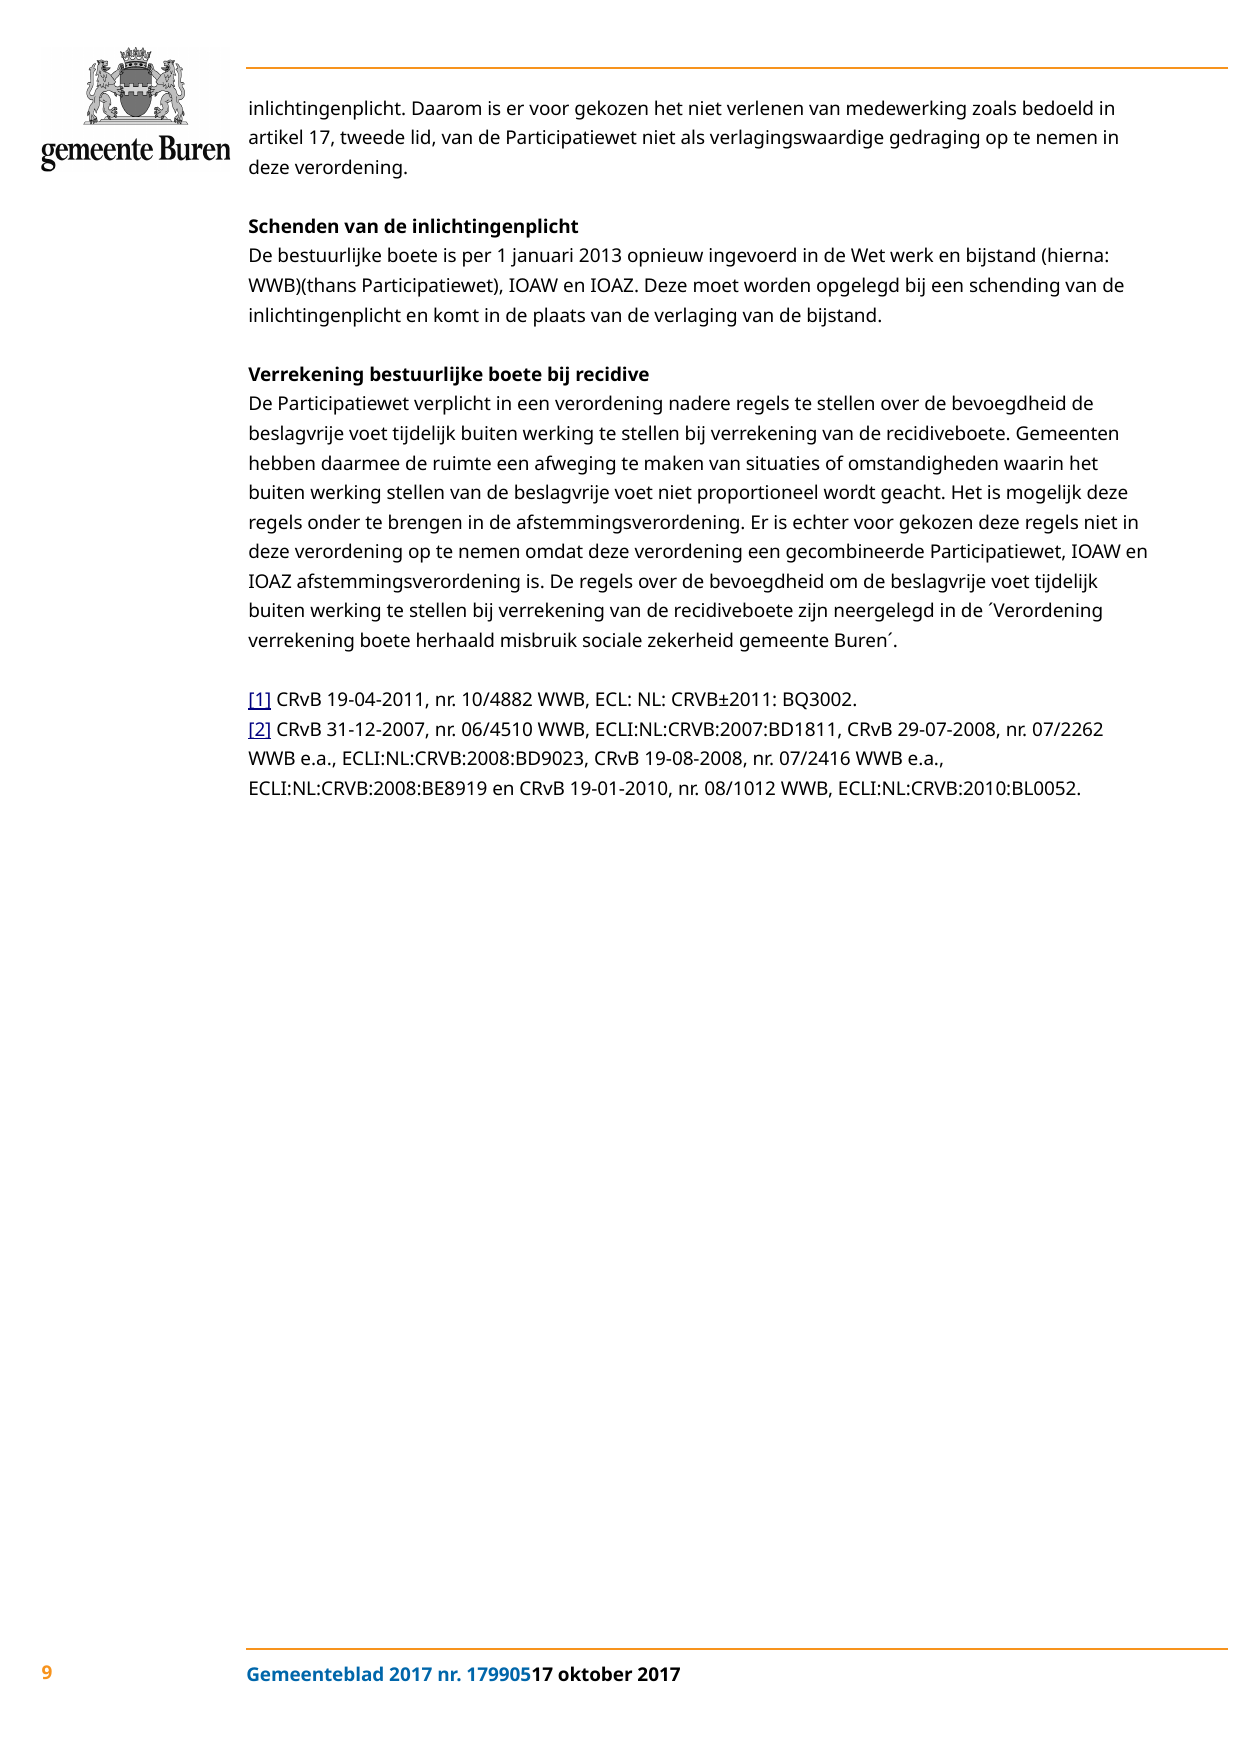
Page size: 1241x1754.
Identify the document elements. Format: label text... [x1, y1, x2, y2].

picture [41, 47, 231, 172]
text Verrekening bestuurlijke boete bij recidive [248, 361, 1152, 387]
text De Participatiewet verplicht in een verordening nadere regels te stellen over de bevoegdheid de beslagvrije voet tijdelijk buiten werking te stellen bij verrekening van de recidiveboete. Gemeenten hebben daarmee de ruimte een afweging te maken van situaties of omstandigheden waarin het buiten werking stellen van de beslagvrije voet niet proportioneel wordt geacht. Het is mogelijk deze regels onder te brengen in de afstemmingsverordening. Er is echter voor gekozen deze regels niet in deze verordening op te nemen omdat deze verordening een gecombineerde Participatiewet, IOAW en IOAZ afstemmingsverordening is. De regels over de bevoegdheid om de beslagvrije voet tijdelijk buiten werking te stellen bij verrekening van de recidiveboete zijn neergelegd in de ´Verordening verrekening boete herhaald misbruik sociale zekerheid gemeente Buren´. [248, 391, 1152, 653]
text Schenden van de inlichtingenplicht [248, 213, 1152, 239]
text De bestuurlijke boete is per 1 januari 2013 opnieuw ingevoerd in de Wet werk en bijstand (hierna: WWB)(thans Participatiewet), IOAW en IOAZ. Deze moet worden opgelegd bij een schending van de inlichtingenplicht en komt in de plaats van de verlaging van de bijstand. [248, 243, 1152, 328]
text [2] CRvB 31-12-2007, nr. 06/4510 WWB, ECLI:NL:CRVB:2007:BD1811, CRvB 29-07-2008, nr. 07/2262 WWB e.a., ECLI:NL:CRVB:2008:BD9023, CRvB 19-08-2008, nr. 07/2416 WWB e.a., ECLI:NL:CRVB:2008:BE8919 en CRvB 19-01-2010, nr. 08/1012 WWB, ECLI:NL:CRVB:2010:BL0052. [248, 716, 1152, 801]
text inlichtingenplicht. Daarom is er voor gekozen het niet verlenen van medewerking zoals bedoeld in artikel 17, tweede lid, van de Participatiewet niet als verlagingswaardige gedraging op te nemen in deze verordening. [248, 95, 1152, 180]
text [1] CRvB 19-04-2011, nr. 10/4882 WWB, ECL: NL: CRVB±2011: BQ3002. [248, 686, 1152, 712]
